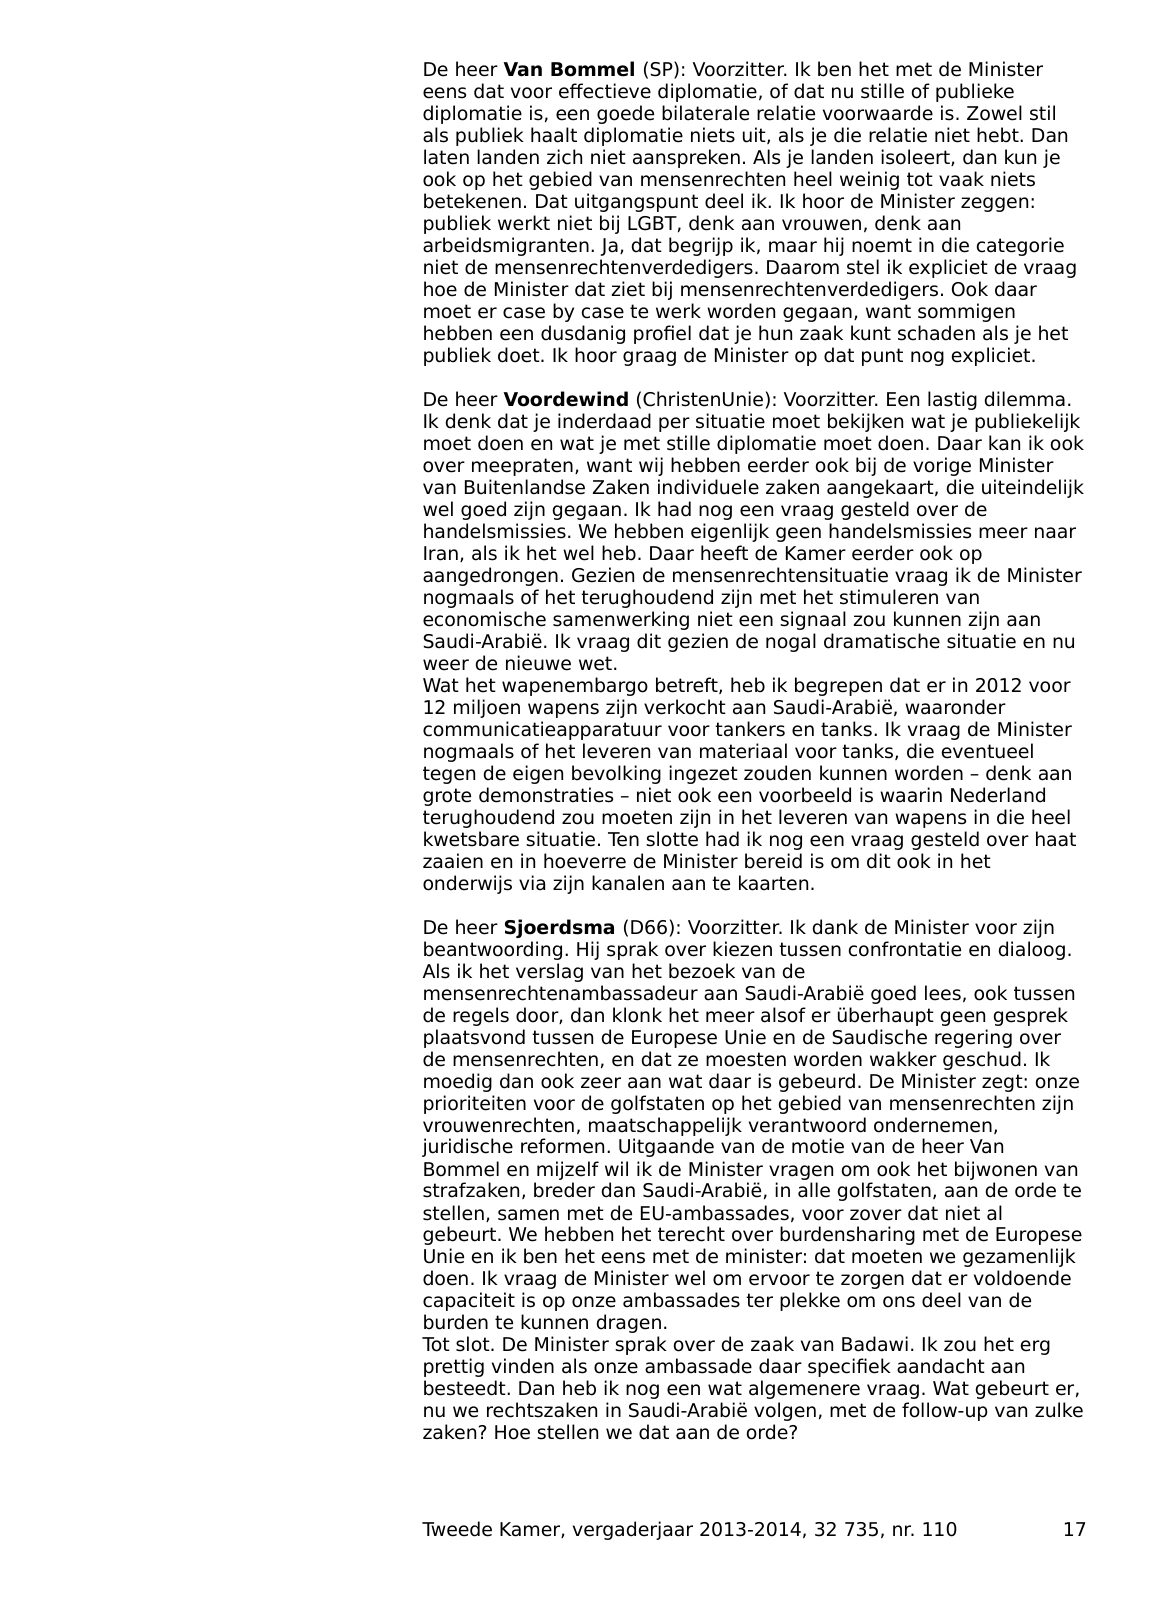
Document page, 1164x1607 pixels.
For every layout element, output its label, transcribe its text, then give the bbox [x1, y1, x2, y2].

text De heer Voordewind (ChristenUnie): Voorzitter. Een lastig dilemma. Ik denk dat je inderdaad per situatie moet bekijken wat je publiekelijk moet doen en wat je met stille diplomatie moet doen. Daar kan ik ook over meepraten, want wij hebben eerder ook bij de vorige Minister van Buitenlandse Zaken individuele zaken aangekaart, die uiteindelijk wel goed zijn gegaan. Ik had nog een vraag gesteld over de handelsmissies. We hebben eigenlijk geen handelsmissies meer naar Iran, als ik het wel heb. Daar heeft de Kamer eerder ook op aangedrongen. Gezien de mensenrechtensituatie vraag ik de Minister nogmaals of het terughoudend zijn met het stimuleren van economische samenwerking niet een signaal zou kunnen zijn aan Saudi-Arabië. Ik vraag dit gezien de nogal dramatische situatie en nu weer de nieuwe wet. [422, 389, 1087, 675]
text Wat het wapenembargo betreft, heb ik begrepen dat er in 2012 voor 12 miljoen wapens zijn verkocht aan Saudi-Arabië, waaronder communicatieapparatuur voor tankers en tanks. Ik vraag de Minister nogmaals of het leveren van materiaal voor tanks, die eventueel tegen de eigen bevolking ingezet zouden kunnen worden – denk aan grote demonstraties – niet ook een voorbeeld is waarin Nederland terughoudend zou moeten zijn in het leveren van wapens in die heel kwetsbare situatie. Ten slotte had ik nog een vraag gesteld over haat zaaien en in hoeverre de Minister bereid is om dit ook in het onderwijs via zijn kanalen aan te kaarten. [422, 675, 1087, 894]
text Tot slot. De Minister sprak over de zaak van Badawi. Ik zou het erg prettig vinden als onze ambassade daar specifiek aandacht aan besteedt. Dan heb ik nog een wat algemenere vraag. Wat gebeurt er, nu we rechtszaken in Saudi-Arabië volgen, met de follow-up van zulke zaken? Hoe stellen we dat aan de orde? [422, 1334, 1087, 1444]
text De heer Van Bommel (SP): Voorzitter. Ik ben het met de Minister eens dat voor effectieve diplomatie, of dat nu stille of publieke diplomatie is, een goede bilaterale relatie voorwaarde is. Zowel stil als publiek haalt diplomatie niets uit, als je die relatie niet hebt. Dan laten landen zich niet aanspreken. Als je landen isoleert, dan kun je ook op het gebied van mensenrechten heel weinig tot vaak niets betekenen. Dat uitgangspunt deel ik. Ik hoor de Minister zeggen: publiek werkt niet bij LGBT, denk aan vrouwen, denk aan arbeidsmigranten. Ja, dat begrijp ik, maar hij noemt in die categorie niet de mensenrechtenverdedigers. Daarom stel ik expliciet de vraag hoe de Minister dat ziet bij mensenrechtenverdedigers. Ook daar moet er case by case te werk worden gegaan, want sommigen hebben een dusdanig profiel dat je hun zaak kunt schaden als je het publiek doet. Ik hoor graag de Minister op dat punt nog expliciet. [422, 59, 1087, 367]
text De heer Sjoerdsma (D66): Voorzitter. Ik dank de Minister voor zijn beantwoording. Hij sprak over kiezen tussen confrontatie en dialoog. Als ik het verslag van het bezoek van de mensenrechtenambassadeur aan Saudi-Arabië goed lees, ook tussen de regels door, dan klonk het meer alsof er überhaupt geen gesprek plaatsvond tussen de Europese Unie en de Saudische regering over de mensenrechten, en dat ze moesten worden wakker geschud. Ik moedig dan ook zeer aan wat daar is gebeurd. De Minister zegt: onze prioriteiten voor de golfstaten op het gebied van mensenrechten zijn vrouwenrechten, maatschappelijk verantwoord ondernemen, juridische reformen. Uitgaande van de motie van de heer Van Bommel en mijzelf wil ik de Minister vragen om ook het bijwonen van strafzaken, breder dan Saudi-Arabië, in alle golfstaten, aan de orde te stellen, samen met de EU-ambassades, voor zover dat niet al gebeurt. We hebben het terecht over burdensharing met de Europese Unie en ik ben het eens met de minister: dat moeten we gezamenlijk doen. Ik vraag de Minister wel om ervoor te zorgen dat er voldoende capaciteit is op onze ambassades ter plekke om ons deel van de burden te kunnen dragen. [422, 917, 1087, 1334]
